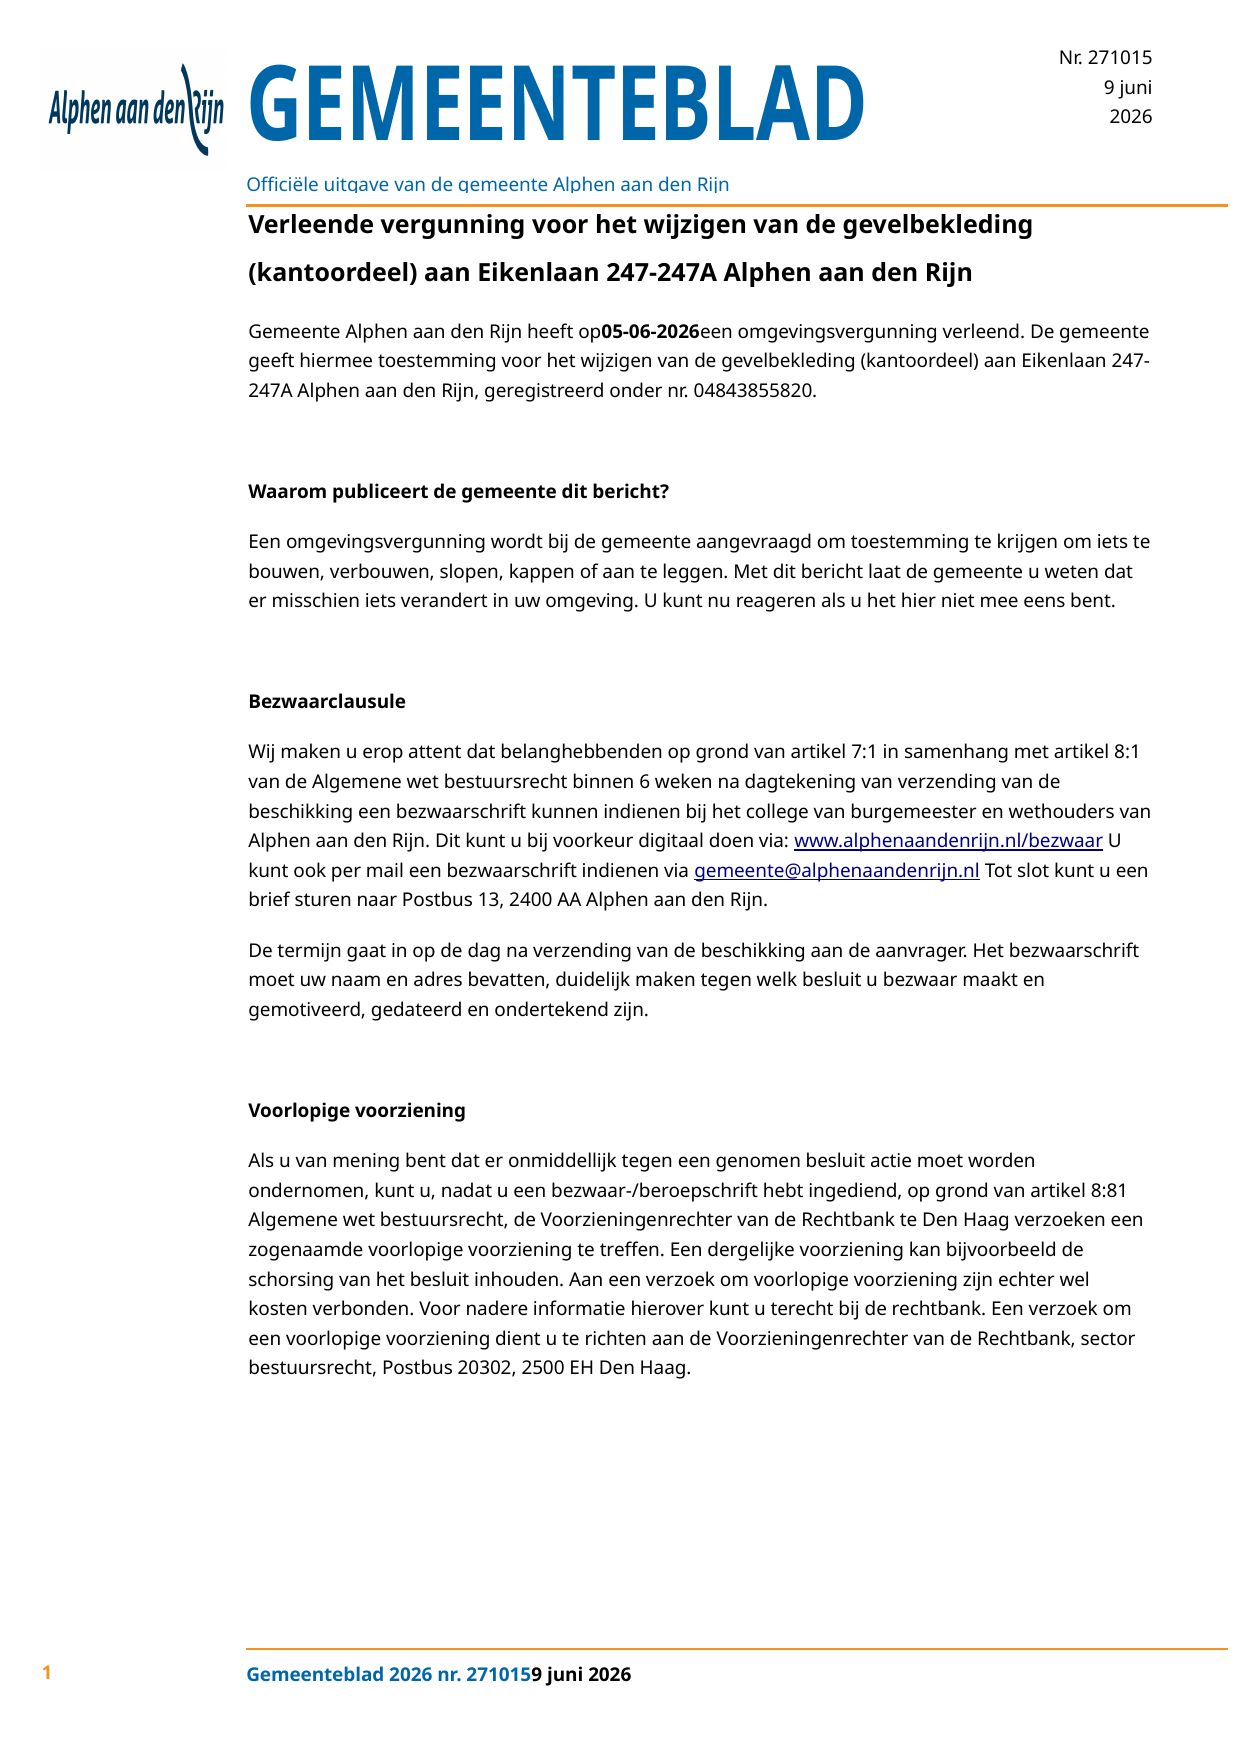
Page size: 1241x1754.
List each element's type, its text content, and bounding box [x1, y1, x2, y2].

text Een omgevingsvergunning wordt bij de gemeente aangevraagd om toestemming te krijgen om iets te bouwen, verbouwen, slopen, kappen of aan te leggen. Met dit bericht laat de gemeente u weten dat er misschien iets verandert in uw omgeving. U kunt nu reageren als u het hier niet mee eens bent. [248, 528, 1152, 613]
text Waarom publiceert de gemeente dit bericht? [248, 478, 1152, 504]
picture [41, 47, 231, 172]
text Verleende vergunning voor het wijzigen van de gevelbekleding (kantoordeel) aan Eikenlaan 247-247A Alphen aan den Rijn [248, 207, 1152, 288]
text Als u van mening bent dat er onmiddellijk tegen een genomen besluit actie moet worden ondernomen, kunt u, nadat u een bezwaar-/beroepschrift hebt ingediend, op grond van artikel 8:81 Algemene wet bestuursrecht, de Voorzieningenrechter van de Rechtbank te Den Haag verzoeken een zogenaamde voorlopige voorziening te treffen. Een dergelijke voorziening kan bijvoorbeeld de schorsing van het besluit inhouden. Aan een verzoek om voorlopige voorziening zijn echter wel kosten verbonden. Voor nadere informatie hierover kunt u terecht bij de rechtbank. Een verzoek om een voorlopige voorziening dient u te richten aan de Voorzieningenrechter van de Rechtbank, sector bestuursrecht, Postbus 20302, 2500 EH Den Haag. [248, 1147, 1152, 1380]
text Bezwaarclausule [248, 688, 1152, 714]
text Voorlopige voorziening [248, 1097, 1152, 1123]
text De termijn gaat in op de dag na verzending van de beschikking aan de aanvrager. Het bezwaarschrift moet uw naam en adres bevatten, duidelijk maken tegen welk besluit u bezwaar maakt en gemotiveerd, gedateerd en ondertekend zijn. [248, 937, 1152, 1022]
text Wij maken u erop attent dat belanghebbenden op grond van artikel 7:1 in samenhang met artikel 8:1 van de Algemene wet bestuursrecht binnen 6 weken na dagtekening van verzending van de beschikking een bezwaarschrift kunnen indienen bij het college van burgemeester en wethouders van Alphen aan den Rijn. Dit kunt u bij voorkeur digitaal doen via: www.alphenaandenrijn.nl/bezwaar U kunt ook per mail een bezwaarschrift indienen via gemeente@alphenaandenrijn.nl Tot slot kunt u een brief sturen naar Postbus 13, 2400 AA Alphen aan den Rijn. [248, 739, 1152, 912]
text Gemeente Alphen aan den Rijn heeft op05-06-2026een omgevingsvergunning verleend. De gemeente geeft hiermee toestemming voor het wijzigen van de gevelbekleding (kantoordeel) aan Eikenlaan 247-247A Alphen aan den Rijn, geregistreerd onder nr. 04843855820. [248, 318, 1152, 403]
